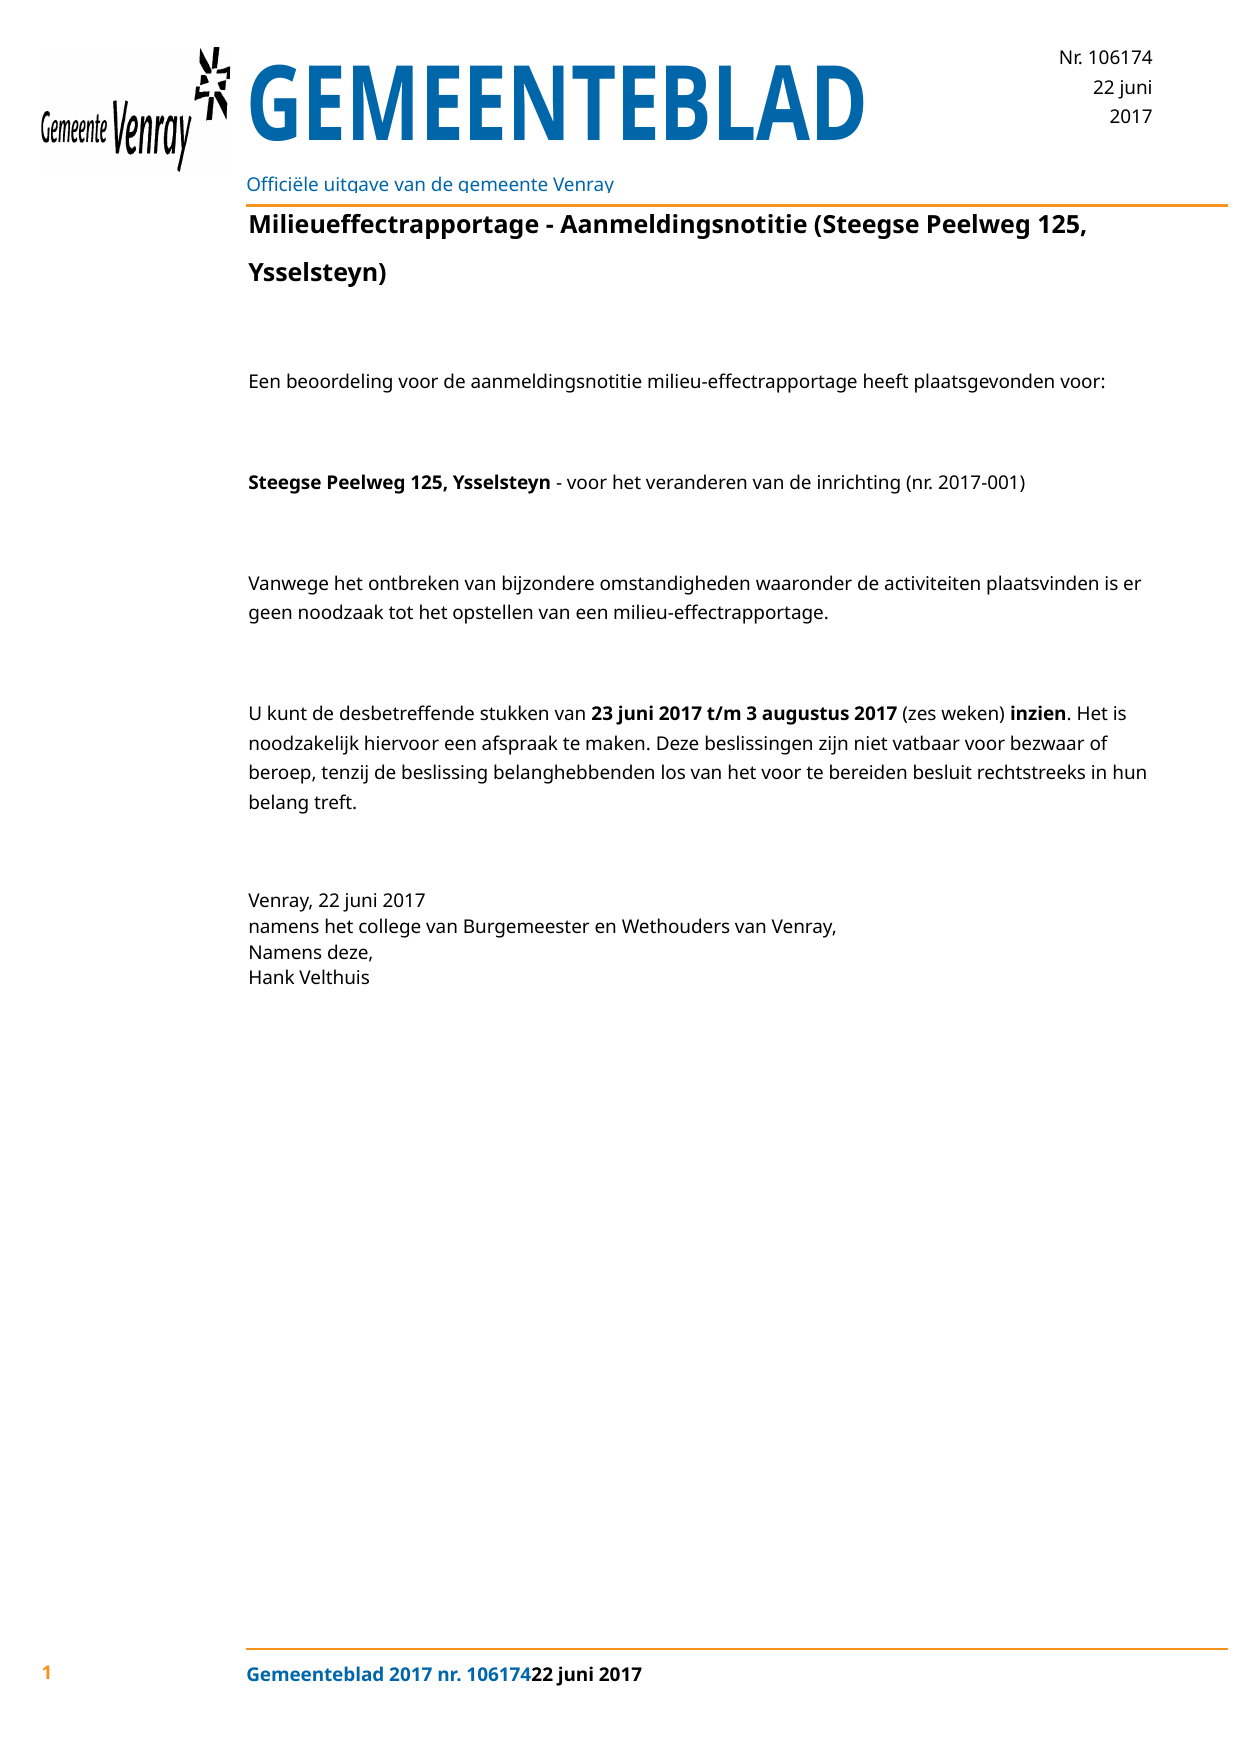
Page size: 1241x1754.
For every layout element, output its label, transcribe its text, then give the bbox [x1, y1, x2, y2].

text Vanwege het ontbreken van bijzondere omstandigheden waaronder de activiteiten plaatsvinden is er geen noodzaak tot het opstellen van een milieu-effectrapportage. [248, 570, 1152, 625]
text namens het college van Burgemeester en Wethouders van Venray, [248, 913, 1152, 939]
text U kunt de desbetreffende stukken van 23 juni 2017 t/m 3 augustus 2017 (zes weken) inzien. Het is noodzakelijk hiervoor een afspraak te maken. Deze beslissingen zijn niet vatbaar voor bezwaar of beroep, tenzij de beslissing belanghebbenden los van het voor te bereiden besluit rechtstreeks in hun belang treft. [248, 700, 1152, 815]
text Steegse Peelweg 125, Ysselsteyn - voor het veranderen van de inrichting (nr. 2017-001) [248, 469, 1152, 495]
text Milieueffectrapportage - Aanmeldingsnotitie (Steegse Peelweg 125, Ysselsteyn) [248, 207, 1152, 288]
text Hank Velthuis [248, 964, 1152, 990]
picture [41, 47, 231, 172]
text Venray, 22 juni 2017 [248, 887, 1152, 913]
text Een beoordeling voor de aanmeldingsnotitie milieu-effectrapportage heeft plaatsgevonden voor: [248, 368, 1152, 394]
text Namens deze, [248, 939, 1152, 964]
